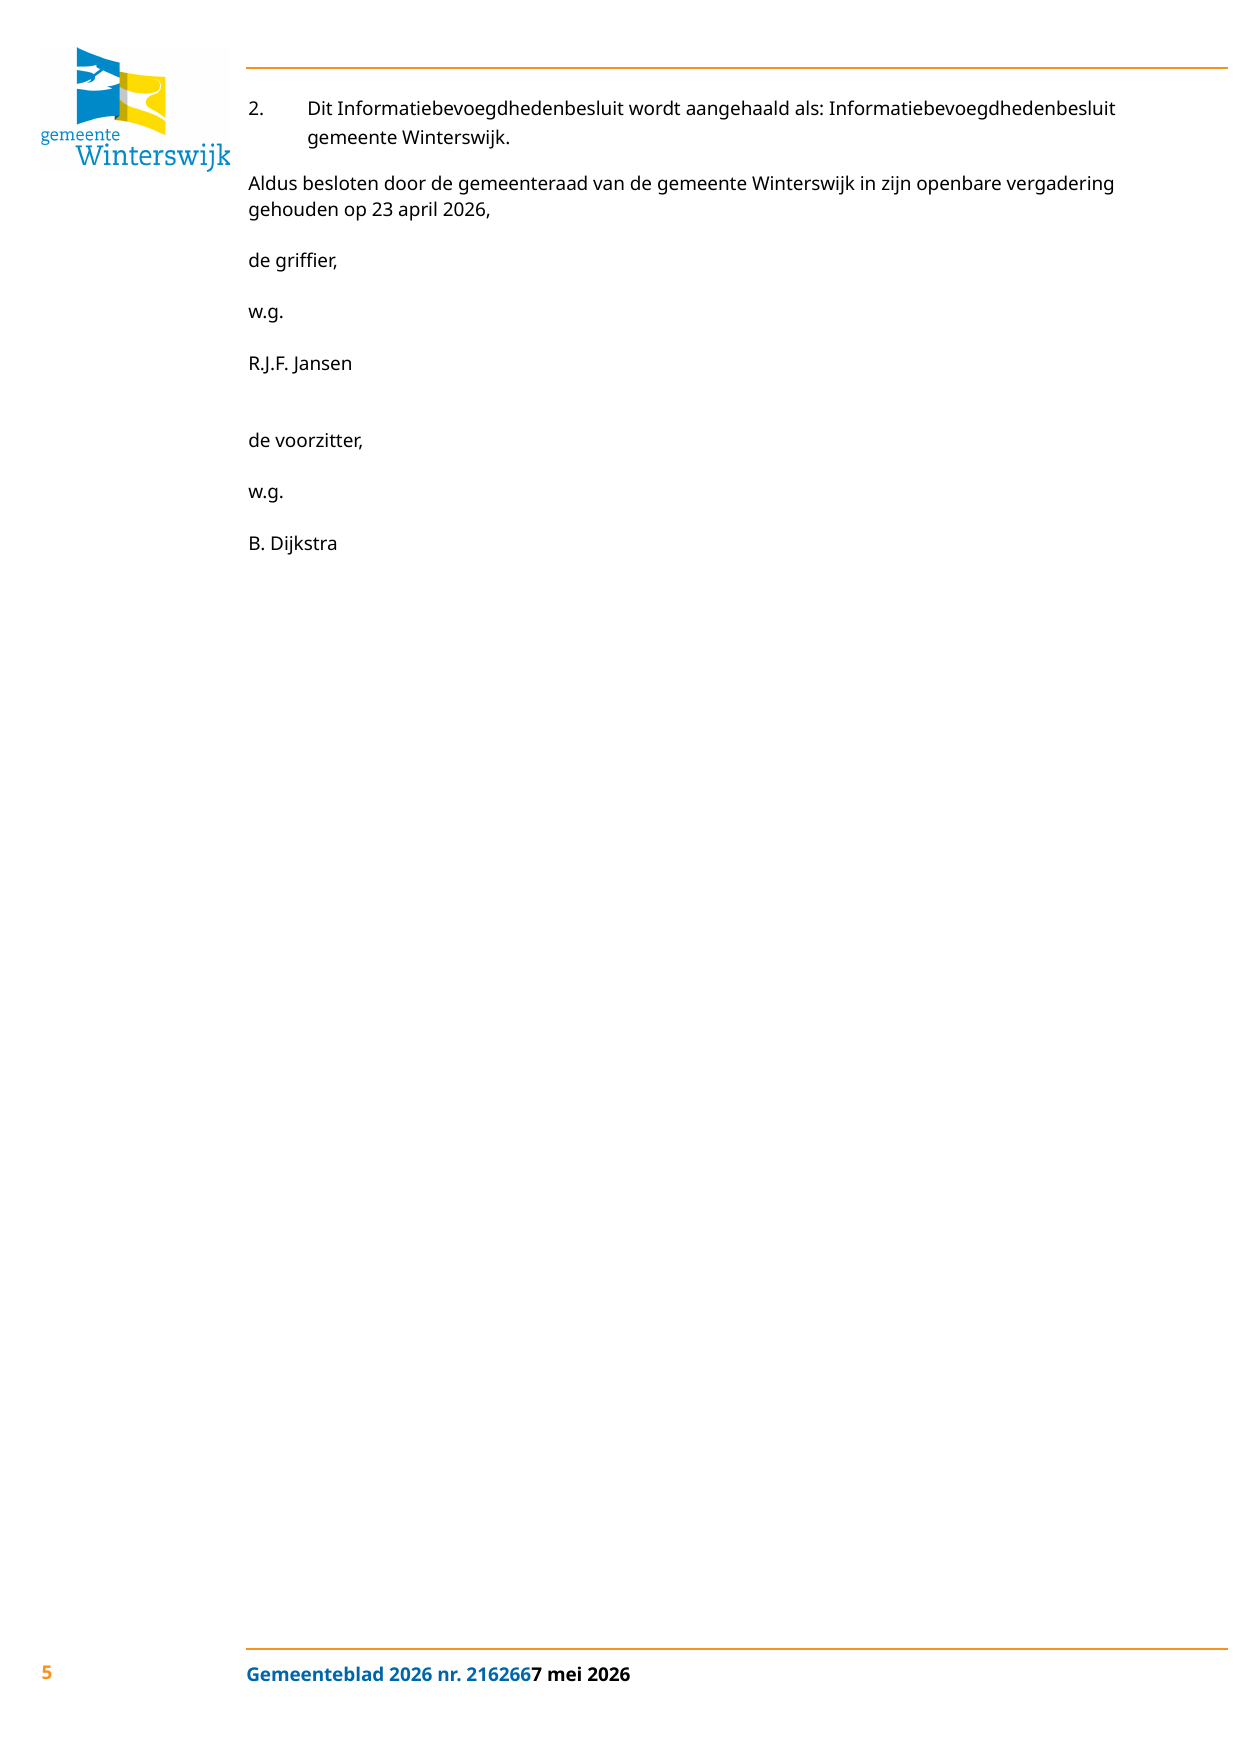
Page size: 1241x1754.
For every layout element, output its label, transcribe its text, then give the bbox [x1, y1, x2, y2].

text B. Dijkstra [248, 530, 1152, 556]
text w.g. [248, 299, 1152, 324]
text Aldus besloten door de gemeenteraad van de gemeente Winterswijk in zijn openbare vergadering gehouden op 23 april 2026, [248, 170, 1152, 221]
text w.g. [248, 479, 1152, 504]
picture [225, 153, 231, 162]
text de voorzitter, [248, 427, 1152, 453]
list Dit Informatiebevoegdhedenbesluit wordt aangehaald als: Informatiebevoegdhedenbesluit gemeente Winterswijk. [248, 95, 1152, 150]
text de griffier, [248, 247, 1152, 273]
picture [41, 47, 231, 172]
text R.J.F. Jansen [248, 350, 1152, 376]
